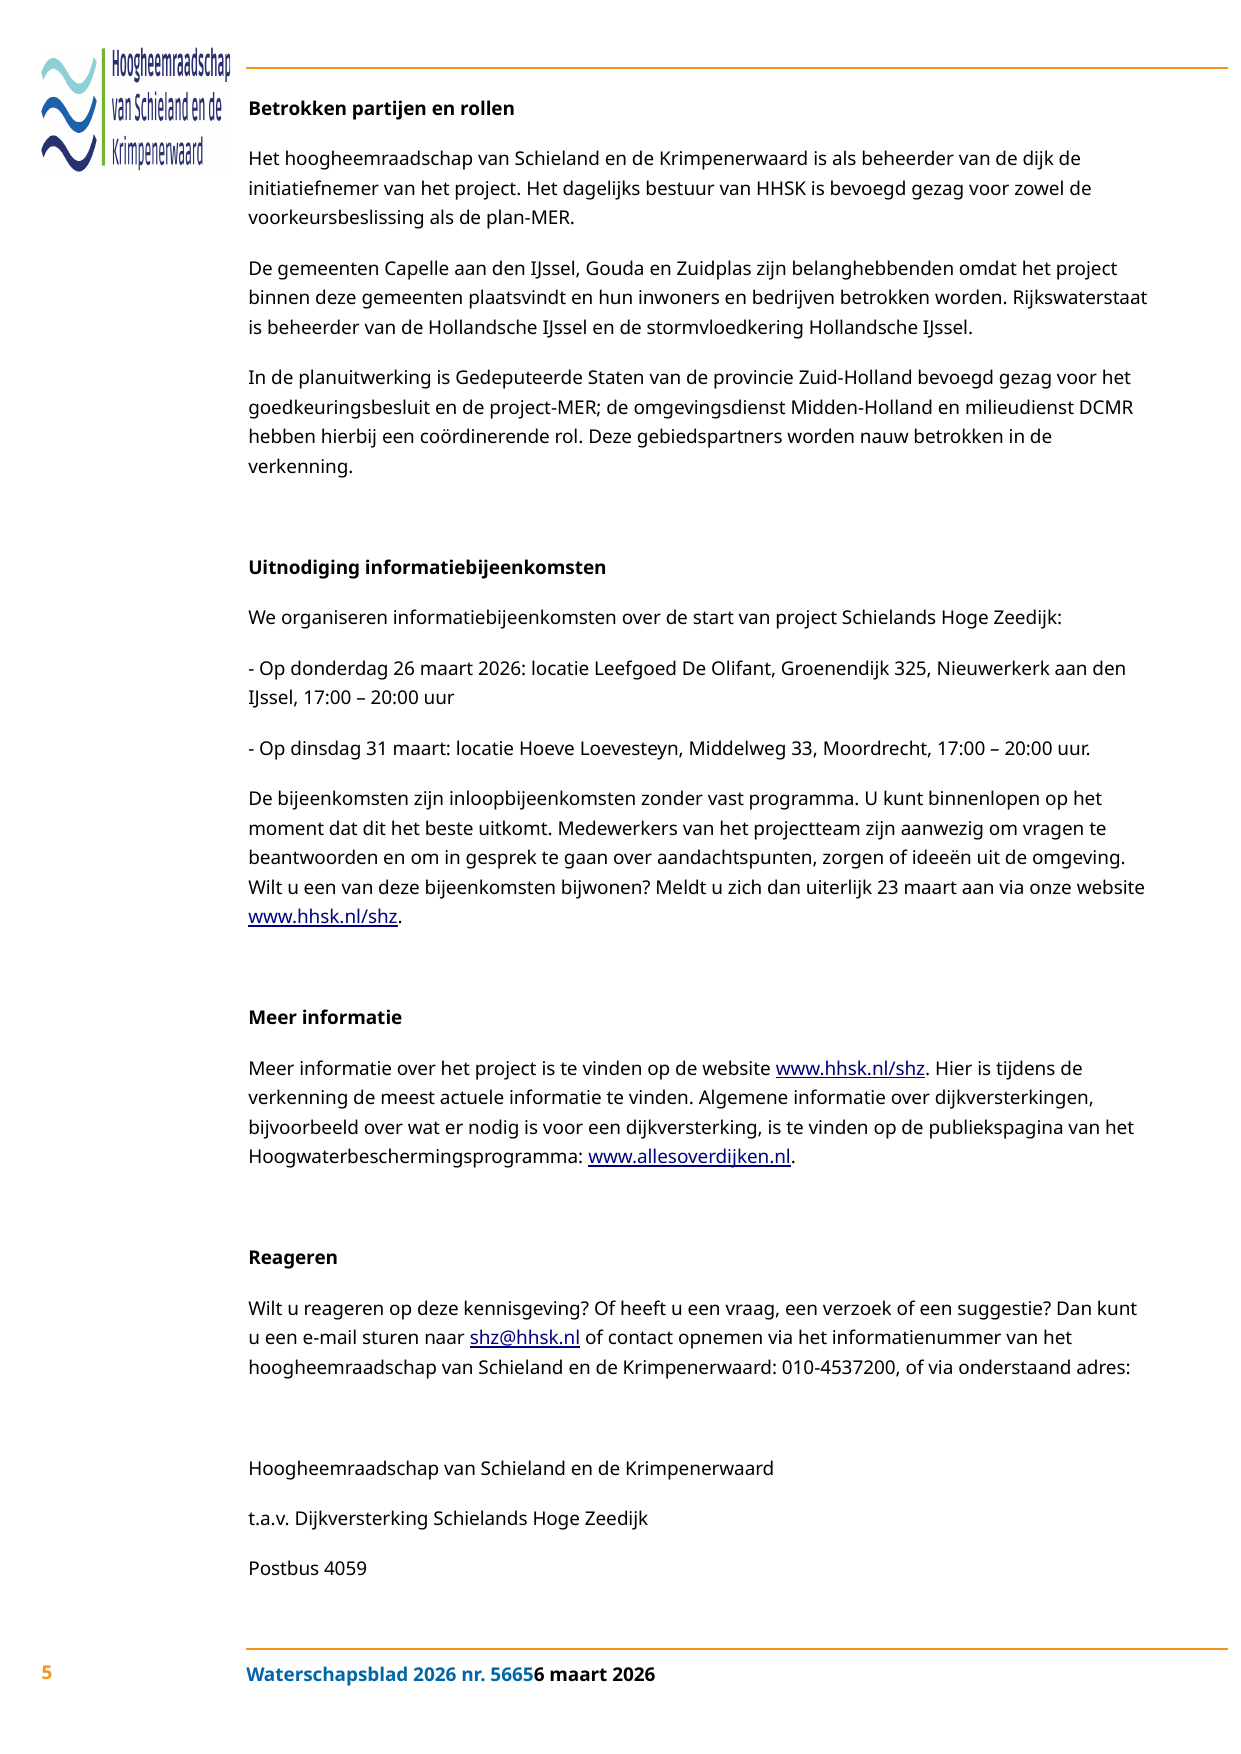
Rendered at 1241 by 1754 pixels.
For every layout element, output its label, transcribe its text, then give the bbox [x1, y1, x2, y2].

text De gemeenten Capelle aan den IJssel, Gouda en Zuidplas zijn belanghebbenden omdat het project binnen deze gemeenten plaatsvindt en hun inwoners en bedrijven betrokken worden. Rijkswaterstaat is beheerder van de Hollandsche IJssel en de stormvloedkering Hollandsche IJssel. [248, 255, 1152, 340]
text Reageren [248, 1244, 1152, 1270]
text Meer informatie [248, 1004, 1152, 1030]
text Hoogheemraadschap van Schieland en de Krimpenerwaard [248, 1455, 1152, 1481]
text Wilt u reageren op deze kennisgeving? Of heeft u een vraag, een verzoek of een suggestie? Dan kunt u een e-mail sturen naar shz@hhsk.nl of contact opnemen via het informatienummer van het hoogheemraadschap van Schieland en de Krimpenerwaard: 010-4537200, of via onderstaand adres: [248, 1295, 1152, 1380]
text De bijeenkomsten zijn inloopbijeenkomsten zonder vast programma. U kunt binnenlopen op het moment dat dit het beste uitkomt. Medewerkers van het projectteam zijn aanwezig om vragen te beantwoorden en om in gesprek te gaan over aandachtspunten, zorgen of ideeën uit de omgeving. Wilt u een van deze bijeenkomsten bijwonen? Meldt u zich dan uiterlijk 23 maart aan via onze website www.hhsk.nl/shz. [248, 785, 1152, 929]
picture [41, 47, 231, 172]
text Uitnodiging informatiebijeenkomsten [248, 554, 1152, 580]
text - Op dinsdag 31 maart: locatie Hoeve Loevesteyn, Middelweg 33, Moordrecht, 17:00 – 20:00 uur. [248, 735, 1152, 761]
text We organiseren informatiebijeenkomsten over de start van project Schielands Hoge Zeedijk: [248, 604, 1152, 630]
text Postbus 4059 [248, 1556, 1152, 1581]
text Betrokken partijen en rollen [248, 95, 1152, 121]
text Meer informatie over het project is te vinden op de website www.hhsk.nl/shz. Hier is tijdens de verkenning de meest actuele informatie te vinden. Algemene informatie over dijkversterkingen, bijvoorbeeld over wat er nodig is voor een dijkversterking, is te vinden op de publiekspagina van het Hoogwaterbeschermingsprogramma: www.allesoverdijken.nl. [248, 1055, 1152, 1169]
text t.a.v. Dijkversterking Schielands Hoge Zeedijk [248, 1505, 1152, 1531]
text In de planuitwerking is Gedeputeerde Staten van de provincie Zuid-Holland bevoegd gezag voor het goedkeuringsbesluit en de project-MER; de omgevingsdienst Midden-Holland en milieudienst DCMR hebben hierbij een coördinerende rol. Deze gebiedspartners worden nauw betrokken in de verkenning. [248, 364, 1152, 479]
text Het hoogheemraadschap van Schieland en de Krimpenerwaard is als beheerder van de dijk de initiatiefnemer van het project. Het dagelijks bestuur van HHSK is bevoegd gezag voor zowel de voorkeursbeslissing als de plan-MER. [248, 145, 1152, 230]
text - Op donderdag 26 maart 2026: locatie Leefgoed De Olifant, Groenendijk 325, Nieuwerkerk aan den IJssel, 17:00 – 20:00 uur [248, 655, 1152, 710]
